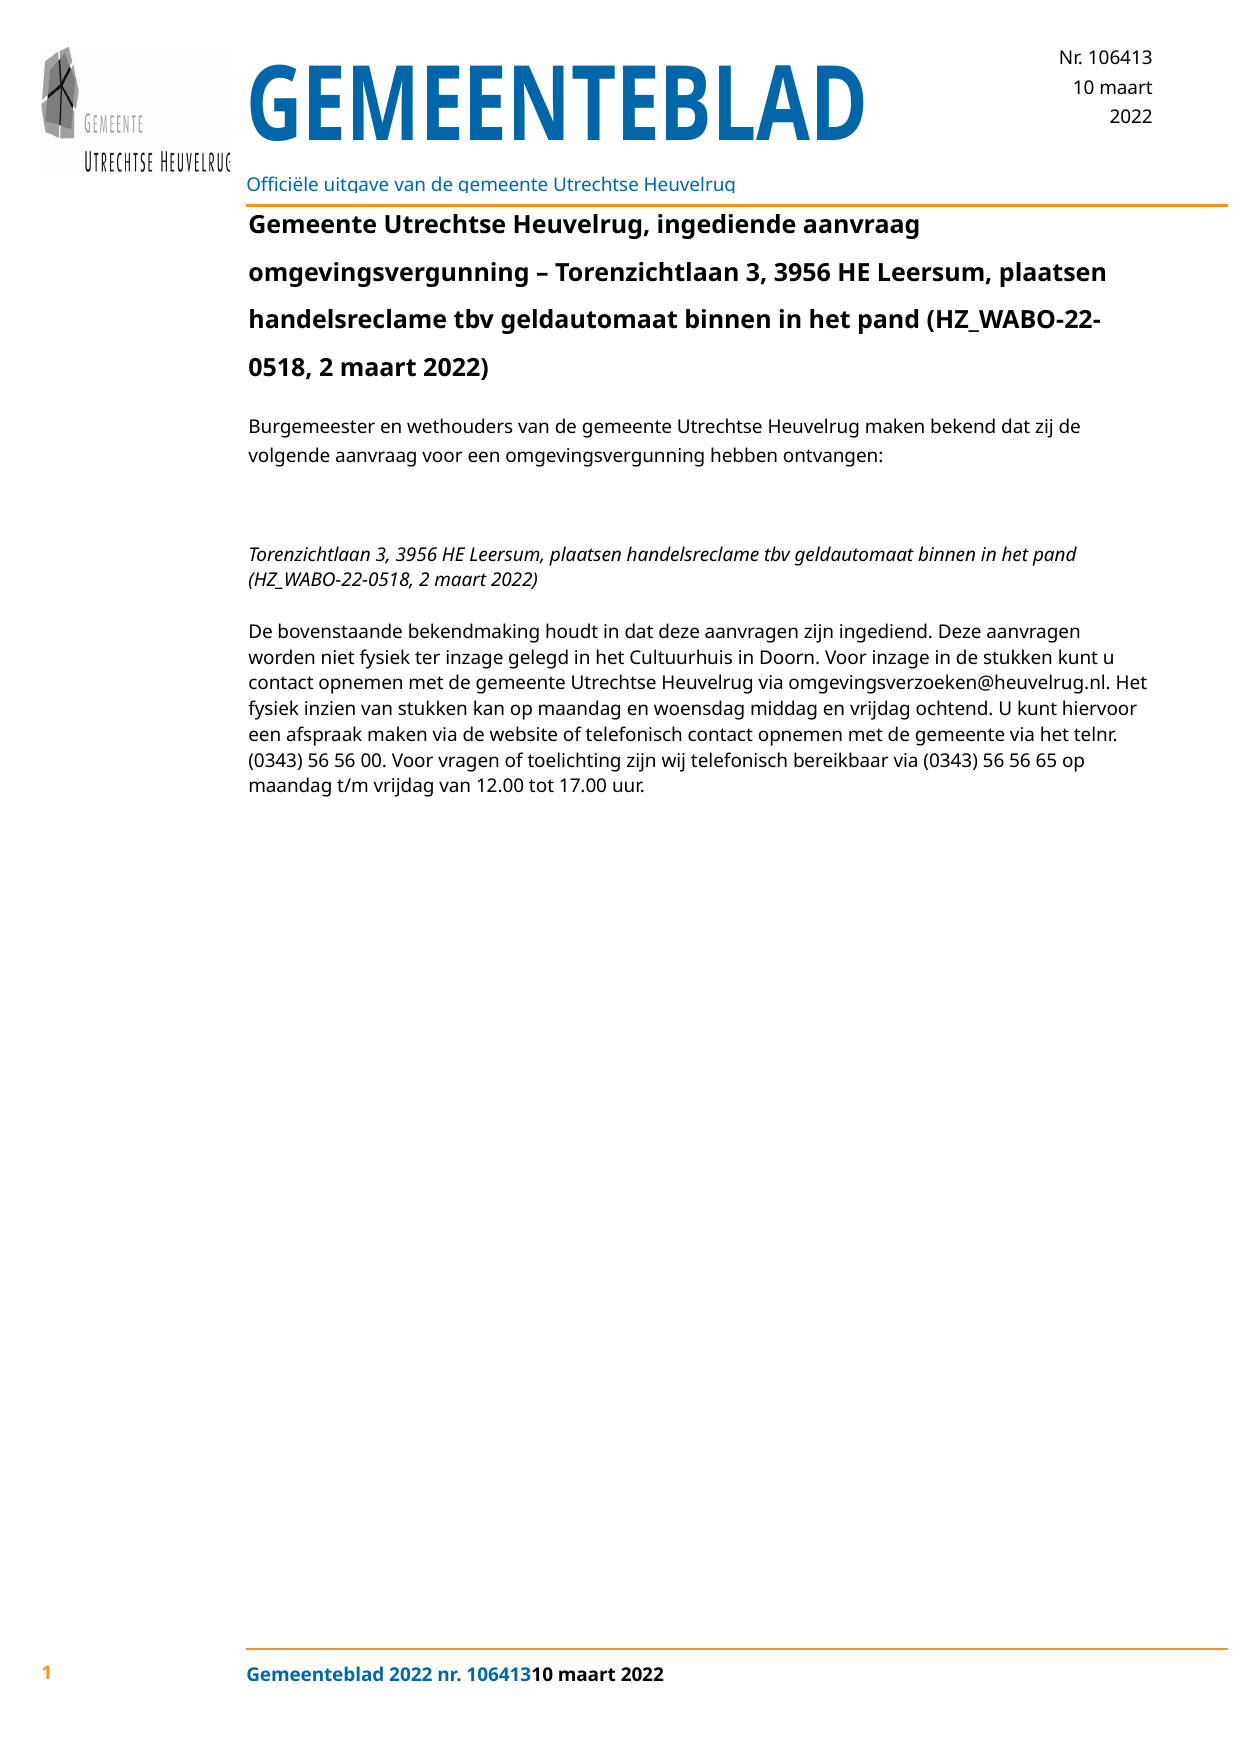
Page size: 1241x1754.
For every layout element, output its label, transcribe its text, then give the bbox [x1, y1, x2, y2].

picture [41, 47, 231, 172]
text Burgemeester en wethouders van de gemeente Utrechtse Heuvelrug maken bekend dat zij de volgende aanvraag voor een omgevingsvergunning hebben ontvangen: [248, 413, 1152, 468]
text Torenzichtlaan 3, 3956 HE Leersum, plaatsen handelsreclame tbv geldautomaat binnen in het pand (HZ_WABO-22-0518, 2 maart 2022) [248, 541, 1152, 592]
text De bovenstaande bekendmaking houdt in dat deze aanvragen zijn ingediend. Deze aanvragen worden niet fysiek ter inzage gelegd in het Cultuurhuis in Doorn. Voor inzage in de stukken kunt u contact opnemen met de gemeente Utrechtse Heuvelrug via omgevingsverzoeken@heuvelrug.nl. Het fysiek inzien van stukken kan op maandag en woensdag middag en vrijdag ochtend. U kunt hiervoor een afspraak maken via de website of telefonisch contact opnemen met de gemeente via het telnr. (0343) 56 56 00. Voor vragen of toelichting zijn wij telefonisch bereikbaar via (0343) 56 56 65 op maandag t/m vrijdag van 12.00 tot 17.00 uur. [248, 618, 1152, 798]
text Gemeente Utrechtse Heuvelrug, ingediende aanvraag omgevingsvergunning – Torenzichtlaan 3, 3956 HE Leersum, plaatsen handelsreclame tbv geldautomaat binnen in het pand (HZ_WABO-22-0518, 2 maart 2022) [248, 207, 1152, 384]
